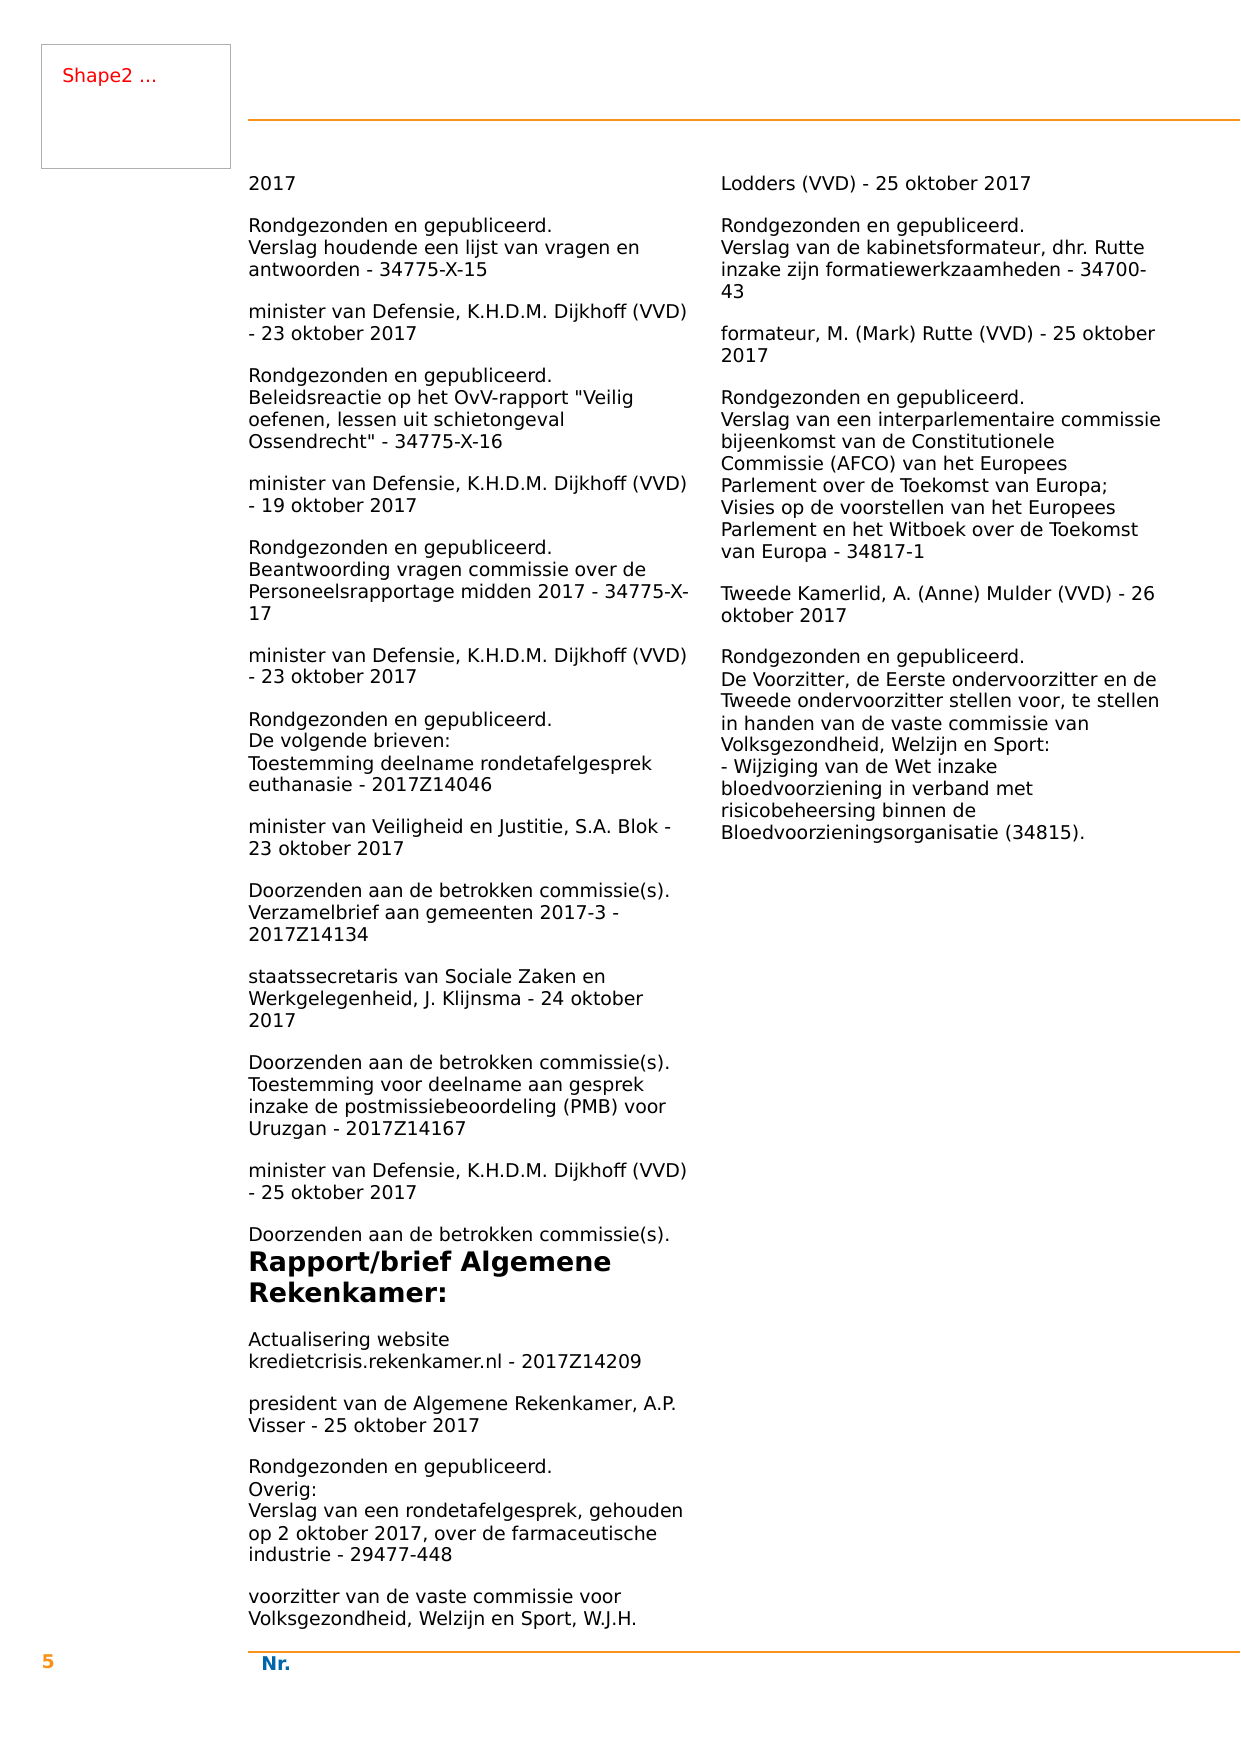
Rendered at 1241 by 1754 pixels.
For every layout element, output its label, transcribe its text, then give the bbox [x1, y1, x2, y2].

text Actualisering website kredietcrisis.rekenkamer.nl - 2017Z14209 [248, 1328, 691, 1372]
text staatssecretaris van Sociale Zaken en Werkgelegenheid, J. Klijnsma - 24 oktober 2017 [248, 966, 691, 1032]
text Beleidsreactie op het OvV-rapport "Veilig oefenen, lessen uit schietongeval Ossendrecht" - 34775-X-16 [248, 387, 691, 453]
text De volgende brieven: [248, 730, 691, 752]
text Rondgezonden en gepubliceerd. [248, 215, 691, 237]
text Overig: [248, 1478, 691, 1500]
text minister van Defensie, K.H.D.M. Dijkhoff (VVD) - 23 oktober 2017 [248, 301, 691, 345]
text Rondgezonden en gepubliceerd. [721, 387, 1163, 409]
text minister van Defensie, K.H.D.M. Dijkhoff (VVD) - 25 oktober 2017 [248, 1160, 691, 1204]
text Tweede Kamerlid, A. (Anne) Mulder (VVD) - 26 oktober 2017 [721, 582, 1163, 626]
text Verslag van een rondetafelgesprek, gehouden op 2 oktober 2017, over de farmaceutische industrie - 29477-448 [248, 1500, 691, 1566]
text voorzitter van de vaste commissie voor Volksgezondheid, Welzijn en Sport, W.J.H. [248, 1586, 691, 1630]
text Rondgezonden en gepubliceerd. [721, 215, 1163, 237]
text minister van Defensie, K.H.D.M. Dijkhoff (VVD) - 23 oktober 2017 [248, 644, 691, 688]
text Verslag van een interparlementaire commissie bijeenkomst van de Constitutionele Commissie (AFCO) van het Europees Parlement over de Toekomst van Europa; Visies op de voorstellen van het Europees Parlement en het Witboek over de Toekomst van Europa - 34817-1 [721, 409, 1163, 562]
text Lodders (VVD) - 25 oktober 2017 [721, 173, 1163, 195]
text Rondgezonden en gepubliceerd. [248, 365, 691, 387]
text Verslag houdende een lijst van vragen en antwoorden - 34775-X-15 [248, 237, 691, 281]
text Doorzenden aan de betrokken commissie(s). [248, 880, 691, 902]
text De Voorzitter, de Eerste ondervoorzitter en de Tweede ondervoorzitter stellen voor, te stellen in handen van de vaste commissie van Volksgezondheid, Welzijn en Sport: [721, 668, 1163, 756]
text 2017 [248, 173, 691, 195]
text Toestemming voor deelname aan gesprek inzake de postmissiebeoordeling (PMB) voor Uruzgan - 2017Z14167 [248, 1074, 691, 1140]
text president van de Algemene Rekenkamer, A.P. Visser - 25 oktober 2017 [248, 1392, 691, 1436]
text formateur, M. (Mark) Rutte (VVD) - 25 oktober 2017 [721, 323, 1163, 367]
text minister van Defensie, K.H.D.M. Dijkhoff (VVD) - 19 oktober 2017 [248, 473, 691, 517]
text Rondgezonden en gepubliceerd. [248, 708, 691, 730]
text Verzamelbrief aan gemeenten 2017-3 - 2017Z14134 [248, 902, 691, 946]
text Rondgezonden en gepubliceerd. [721, 646, 1163, 668]
text Beantwoording vragen commissie over de Personeelsrapportage midden 2017 - 34775-X-17 [248, 558, 691, 624]
text minister van Veiligheid en Justitie, S.A. Blok - 23 oktober 2017 [248, 816, 691, 860]
text Rondgezonden en gepubliceerd. [248, 1456, 691, 1478]
text Rondgezonden en gepubliceerd. [248, 537, 691, 558]
text Doorzenden aan de betrokken commissie(s). [248, 1224, 691, 1246]
text Toestemming deelname rondetafelgesprek euthanasie - 2017Z14046 [248, 752, 691, 796]
title Rapport/brief Algemene Rekenkamer: [248, 1246, 691, 1308]
text Doorzenden aan de betrokken commissie(s). [248, 1052, 691, 1074]
text Verslag van de kabinetsformateur, dhr. Rutte inzake zijn formatiewerkzaamheden - 34700-43 [721, 237, 1163, 303]
text - Wijziging van de Wet inzake bloedvoorziening in verband met risicobeheersing binnen de Bloedvoorzieningsorganisatie (34815). [721, 756, 1163, 844]
